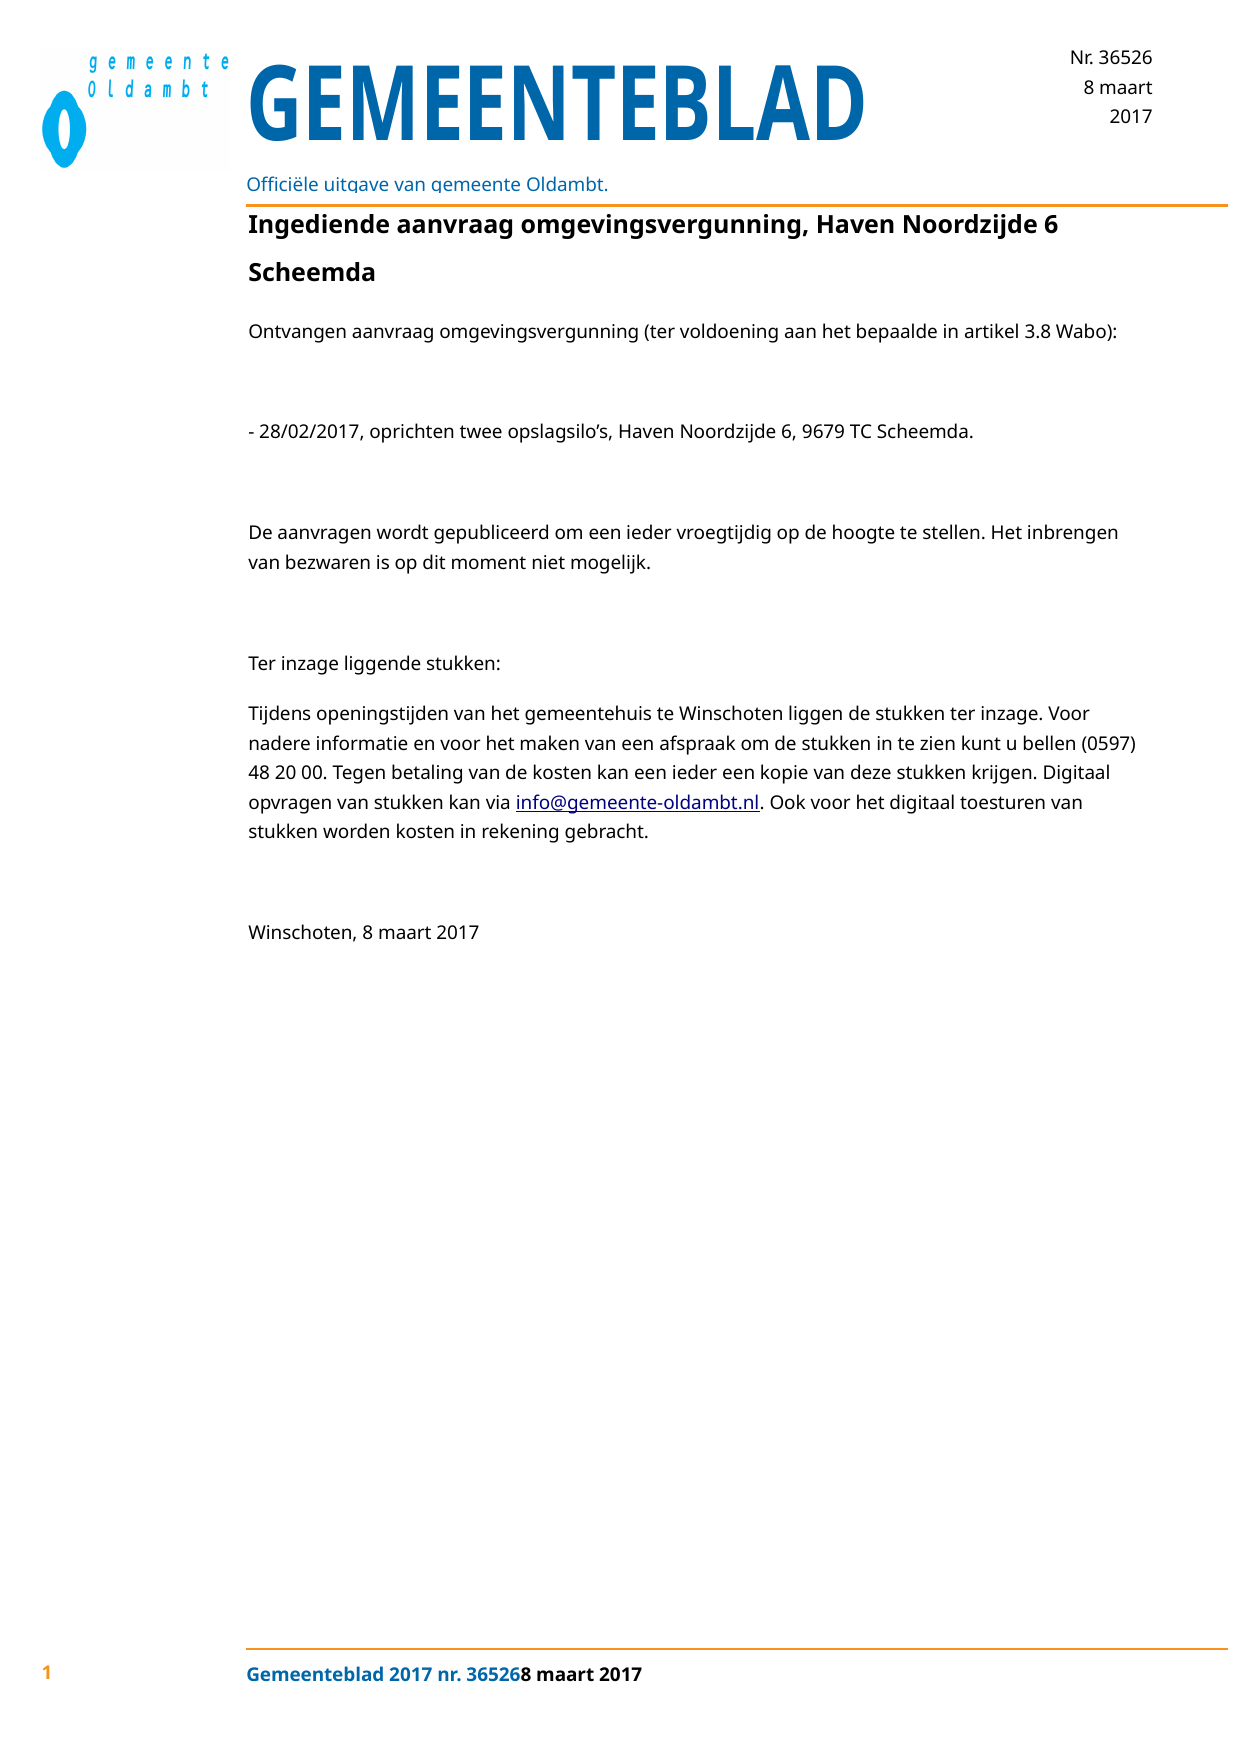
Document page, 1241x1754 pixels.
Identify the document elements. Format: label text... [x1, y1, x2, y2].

text - 28/02/2017, oprichten twee opslagsilo’s, Haven Noordzijde 6, 9679 TC Scheemda. [248, 419, 1152, 444]
text De aanvragen wordt gepubliceerd om een ieder vroegtijdig op de hoogte te stellen. Het inbrengen van bezwaren is op dit moment niet mogelijk. [248, 519, 1152, 575]
picture [41, 47, 231, 172]
text Ontvangen aanvraag omgevingsvergunning (ter voldoening aan het bepaalde in artikel 3.8 Wabo): [248, 318, 1152, 344]
text Winschoten, 8 maart 2017 [248, 919, 1152, 945]
text Ter inzage liggende stukken: [248, 650, 1152, 676]
text Ingediende aanvraag omgevingsvergunning, Haven Noordzijde 6 Scheemda [248, 207, 1152, 288]
text Tijdens openingstijden van het gemeentehuis te Winschoten liggen de stukken ter inzage. Voor nadere informatie en voor het maken van een afspraak om de stukken in te zien kunt u bellen (0597) 48 20 00. Tegen betaling van de kosten kan een ieder een kopie van deze stukken krijgen. Digitaal opvragen van stukken kan via info@gemeente-oldambt.nl. Ook voor het digitaal toesturen van stukken worden kosten in rekening gebracht. [248, 700, 1152, 844]
